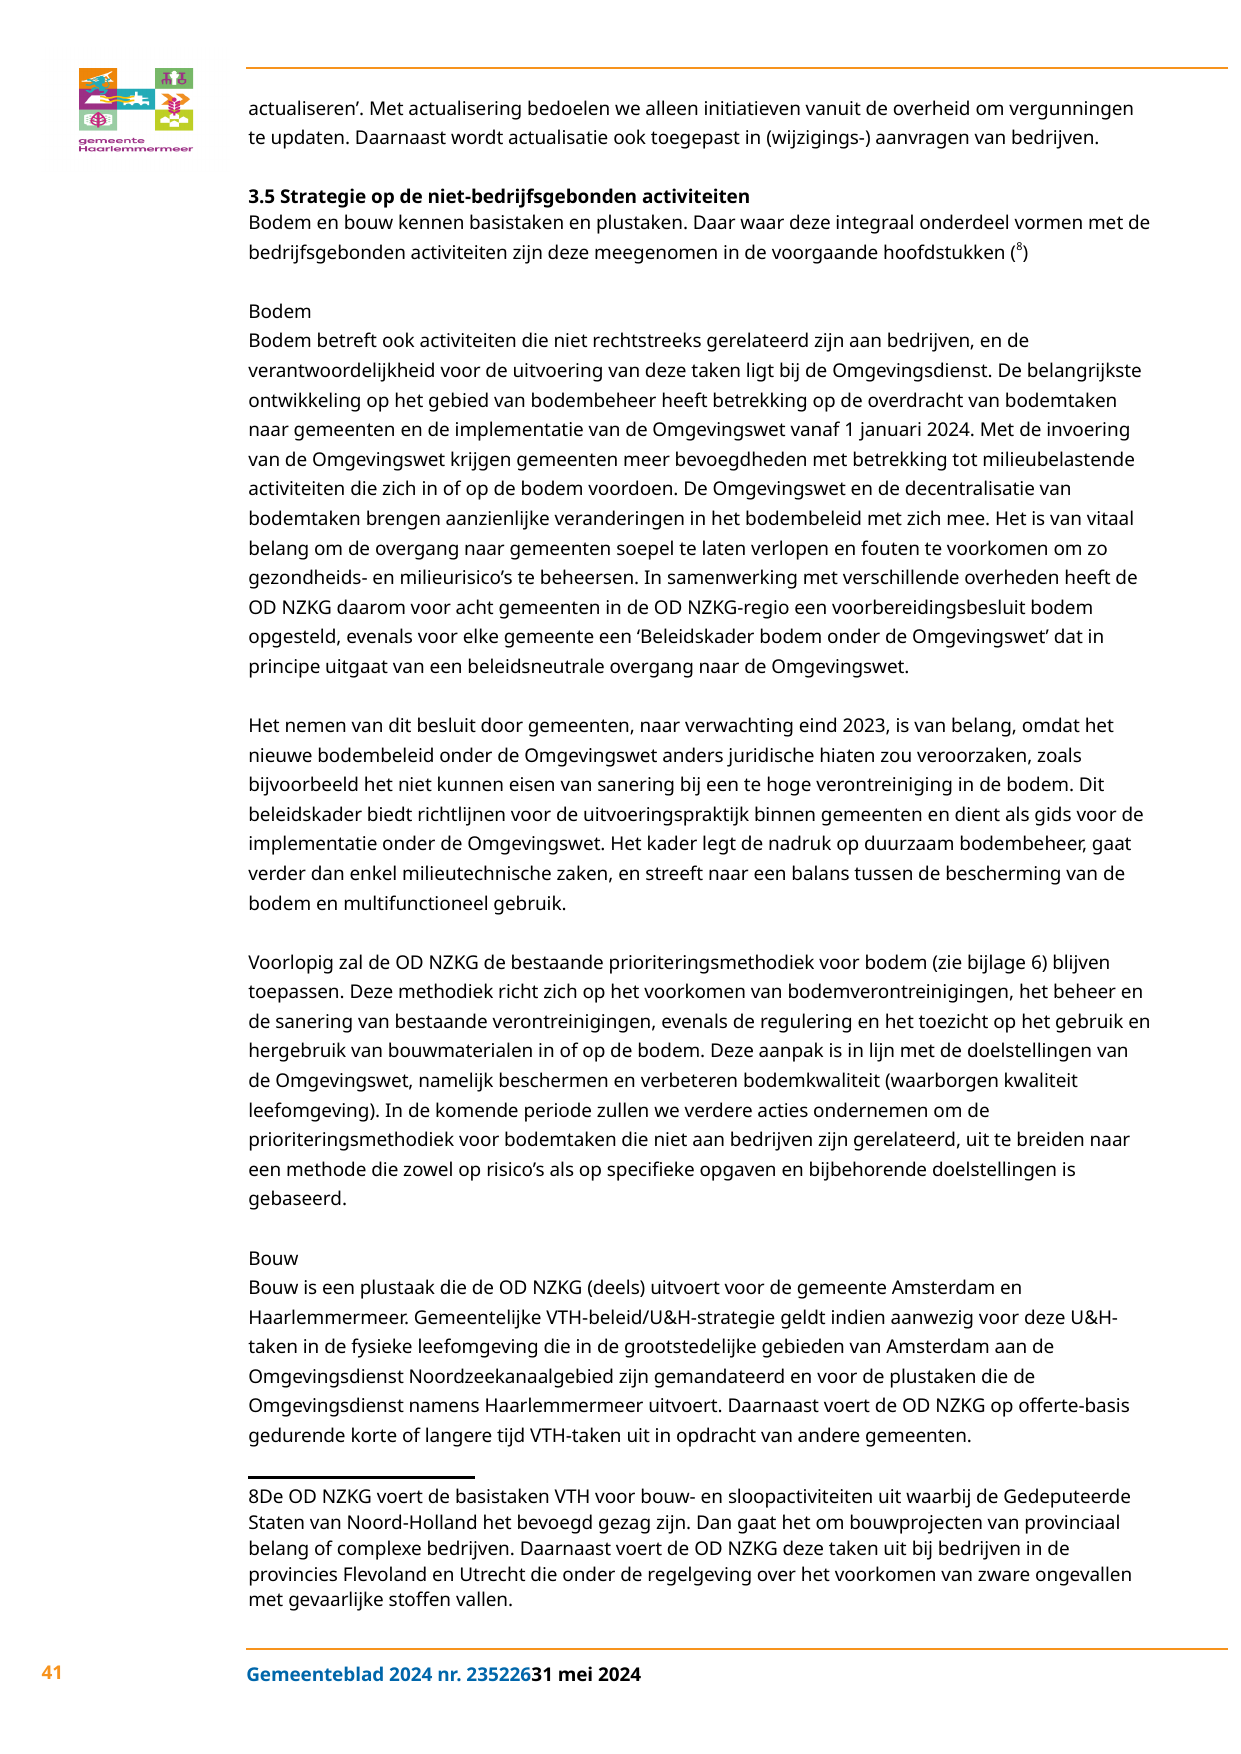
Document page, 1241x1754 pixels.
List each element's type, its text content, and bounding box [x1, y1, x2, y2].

text Bodem en bouw kennen basistaken en plustaken. Daar waar deze integraal onderdeel vormen met de bedrijfsgebonden activiteiten zijn deze meegenomen in de voorgaande hoofdstukken () [248, 209, 1152, 264]
text 3.5 Strategie op de niet-bedrijfsgebonden activiteiten [248, 183, 1152, 209]
text actualiseren’. Met actualisering bedoelen we alleen initiatieven vanuit de overheid om vergunningen te updaten. Daarnaast wordt actualisatie ook toegepast in (wijzigings-) aanvragen van bedrijven. [248, 95, 1152, 150]
picture [41, 47, 231, 172]
text Bouw [248, 1245, 1152, 1270]
text Het nemen van dit besluit door gemeenten, naar verwachting eind 2023, is van belang, omdat het nieuwe bodembeleid onder de Omgevingswet anders juridische hiaten zou veroorzaken, zoals bijvoorbeeld het niet kunnen eisen van sanering bij een te hoge verontreiniging in de bodem. Dit beleidskader biedt richtlijnen voor de uitvoeringspraktijk binnen gemeenten en dient als gids voor de implementatie onder de Omgevingswet. Het kader legt de nadruk op duurzaam bodembeheer, gaat verder dan enkel milieutechnische zaken, en streeft naar een balans tussen de bescherming van de bodem en multifunctioneel gebruik. [248, 712, 1152, 915]
text Bodem [248, 298, 1152, 324]
text Voorlopig zal de OD NZKG de bestaande prioriteringsmethodiek voor bodem (zie bijlage 6) blijven toepassen. Deze methodiek richt zich op het voorkomen van bodemverontreinigingen, het beheer en de sanering van bestaande verontreinigingen, evenals de regulering en het toezicht op het gebruik en hergebruik van bouwmaterialen in of op de bodem. Deze aanpak is in lijn met de doelstellingen van de Omgevingswet, namelijk beschermen en verbeteren bodemkwaliteit (waarborgen kwaliteit leefomgeving). In de komende periode zullen we verdere acties ondernemen om de prioriteringsmethodiek voor bodemtaken die niet aan bedrijven zijn gerelateerd, uit te breiden naar een methode die zowel op risico’s als op specifieke opgaven en bijbehorende doelstellingen is gebaseerd. [248, 949, 1152, 1211]
text Bouw is een plustaak die de OD NZKG (deels) uitvoert voor de gemeente Amsterdam en Haarlemmermeer. Gemeentelijke VTH-beleid/U&H-strategie geldt indien aanwezig voor deze U&H-taken in de fysieke leefomgeving die in de grootstedelijke gebieden van Amsterdam aan de Omgevingsdienst Noordzeekanaalgebied zijn gemandateerd en voor de plustaken die de Omgevingsdienst namens Haarlemmermeer uitvoert. Daarnaast voert de OD NZKG op offerte-basis gedurende korte of langere tijd VTH-taken uit in opdracht van andere gemeenten. [248, 1274, 1152, 1448]
text De OD NZKG voert de basistaken VTH voor bouw- en sloopactiviteiten uit waarbij de Gedeputeerde Staten van Noord-Holland het bevoegd gezag zijn. Dan gaat het om bouwprojecten van provinciaal belang of complexe bedrijven. Daarnaast voert de OD NZKG deze taken uit bij bedrijven in de provincies Flevoland en Utrecht die onder de regelgeving over het voorkomen van zware ongevallen met gevaarlijke stoffen vallen. [248, 1483, 1152, 1612]
text Bodem betreft ook activiteiten die niet rechtstreeks gerelateerd zijn aan bedrijven, en de verantwoordelijkheid voor de uitvoering van deze taken ligt bij de Omgevingsdienst. De belangrijkste ontwikkeling op het gebied van bodembeheer heeft betrekking op de overdracht van bodemtaken naar gemeenten en de implementatie van de Omgevingswet vanaf 1 januari 2024. Met de invoering van de Omgevingswet krijgen gemeenten meer bevoegdheden met betrekking tot milieubelastende activiteiten die zich in of op de bodem voordoen. De Omgevingswet en de decentralisatie van bodemtaken brengen aanzienlijke veranderingen in het bodembeleid met zich mee. Het is van vitaal belang om de overgang naar gemeenten soepel te laten verlopen en fouten te voorkomen om zo gezondheids- en milieurisico’s te beheersen. In samenwerking met verschillende overheden heeft de OD NZKG daarom voor acht gemeenten in de OD NZKG-regio een voorbereidingsbesluit bodem opgesteld, evenals voor elke gemeente een ‘Beleidskader bodem onder de Omgevingswet’ dat in principe uitgaat van een beleidsneutrale overgang naar de Omgevingswet. [248, 328, 1152, 679]
